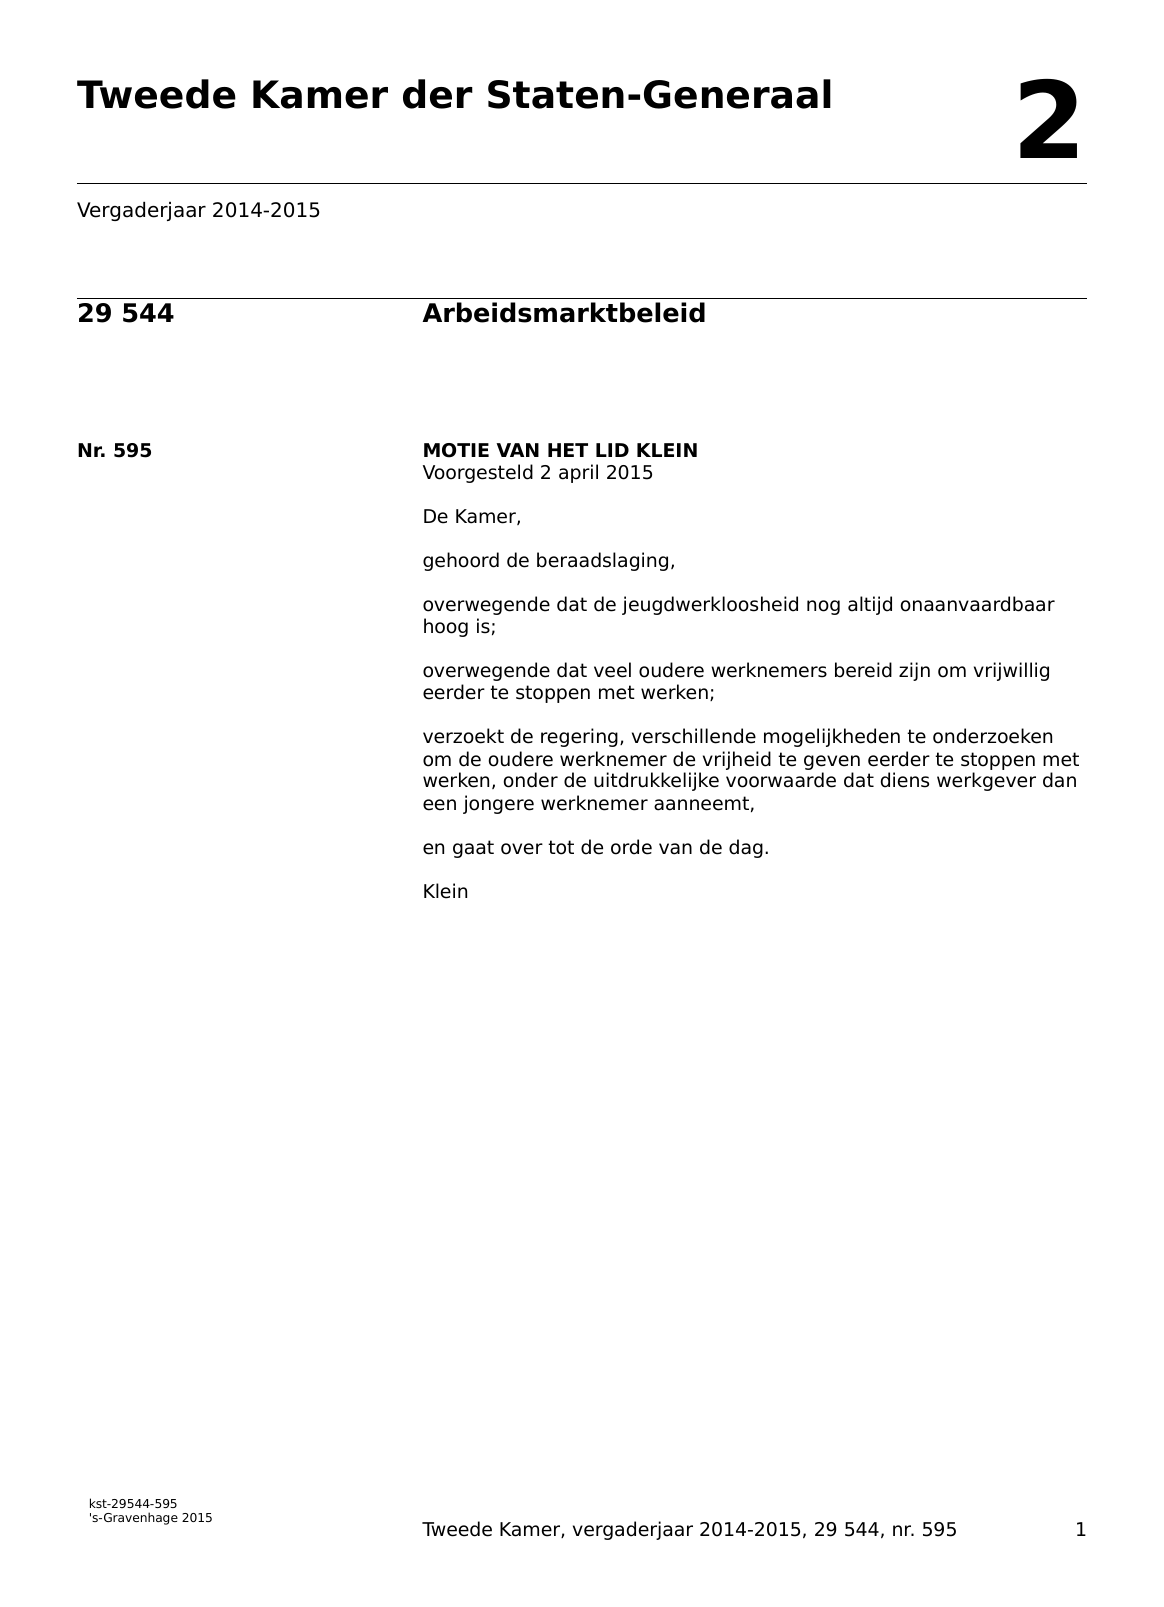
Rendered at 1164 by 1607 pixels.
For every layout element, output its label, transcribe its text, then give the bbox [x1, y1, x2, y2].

text Voorgesteld 2 april 2015 [422, 462, 1087, 484]
table_cell Vergaderjaar 2014-2015 [77, 184, 1087, 298]
text verzoekt de regering, verschillende mogelijkheden te onderzoeken om de oudere werknemer de vrijheid te geven eerder te stoppen met werken, onder de uitdrukkelijke voorwaarde dat diens werkgever dan een jongere werknemer aanneemt, [422, 726, 1087, 814]
table_header 2 [886, 59, 1087, 183]
text De Kamer, [422, 506, 1087, 528]
text Klein [422, 881, 1087, 903]
text 's-Gravenhage 2015 [88, 1511, 323, 1525]
subtitle Nr. 595 MOTIE VAN HET LID KLEIN [77, 440, 1087, 462]
text gehoord de beraadslaging, [422, 550, 1087, 572]
text en gaat over tot de orde van de dag. [422, 837, 1087, 858]
table_header Tweede Kamer der Staten-Generaal [77, 59, 886, 183]
text kst-29544-595 [88, 1497, 323, 1511]
subtitle 29 544 Arbeidsmarktbeleid [77, 299, 1087, 329]
text overwegende dat veel oudere werknemers bereid zijn om vrijwillig eerder te stoppen met werken; [422, 660, 1087, 704]
text overwegende dat de jeugdwerkloosheid nog altijd onaanvaardbaar hoog is; [422, 594, 1087, 638]
